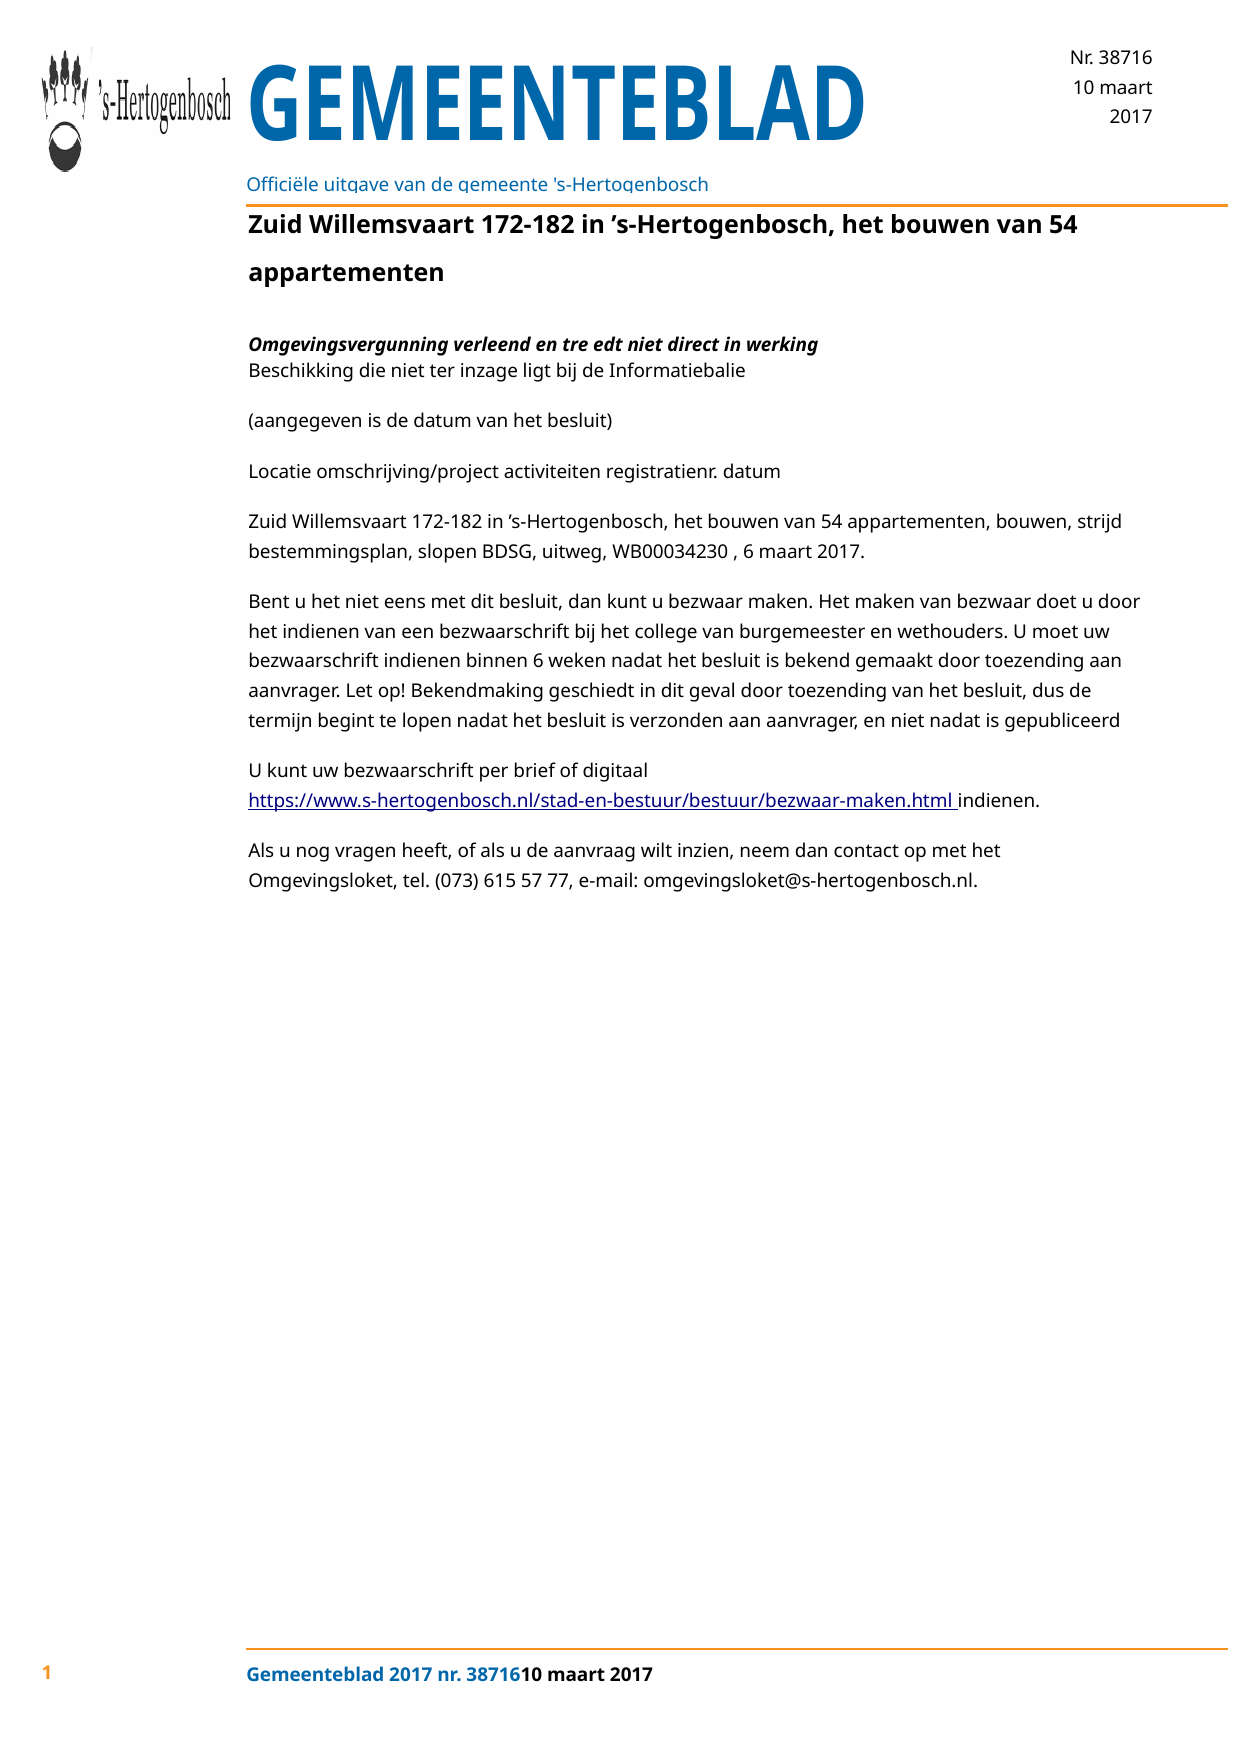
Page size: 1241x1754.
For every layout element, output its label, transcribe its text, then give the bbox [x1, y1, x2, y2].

text U kunt uw bezwaarschrift per brief of digitaal https://www.s-hertogenbosch.nl/stad-en-bestuur/bestuur/bezwaar-maken.html indienen. [248, 757, 1152, 812]
text Omgevingsvergunning verleend en tre edt niet direct in werking [248, 331, 1152, 357]
text Locatie omschrijving/project activiteiten registratienr. datum [248, 458, 1152, 484]
text Beschikking die niet ter inzage ligt bij de Informatiebalie [248, 357, 1152, 383]
text Als u nog vragen heeft, of als u de aanvraag wilt inzien, neem dan contact op met het Omgevingsloket, tel. (073) 615 57 77, e-mail: omgevingsloket@s-hertogenbosch.nl. [248, 837, 1152, 892]
text Bent u het niet eens met dit besluit, dan kunt u bezwaar maken. Het maken van bezwaar doet u door het indienen van een bezwaarschrift bij het college van burgemeester en wethouders. U moet uw bezwaarschrift indienen binnen 6 weken nadat het besluit is bekend gemaakt door toezending aan aanvrager. Let op! Bekendmaking geschiedt in dit geval door toezending van het besluit, dus de termijn begint te lopen nadat het besluit is verzonden aan aanvrager, en niet nadat is gepubliceerd [248, 588, 1152, 732]
text Zuid Willemsvaart 172-182 in ’s-Hertogenbosch, het bouwen van 54 appartementen, bouwen, strijd bestemmingsplan, slopen BDSG, uitweg, WB00034230 , 6 maart 2017. [248, 508, 1152, 564]
picture [41, 47, 231, 172]
text (aangegeven is de datum van het besluit) [248, 408, 1152, 433]
text Zuid Willemsvaart 172-182 in ’s-Hertogenbosch, het bouwen van 54 appartementen [248, 207, 1152, 288]
